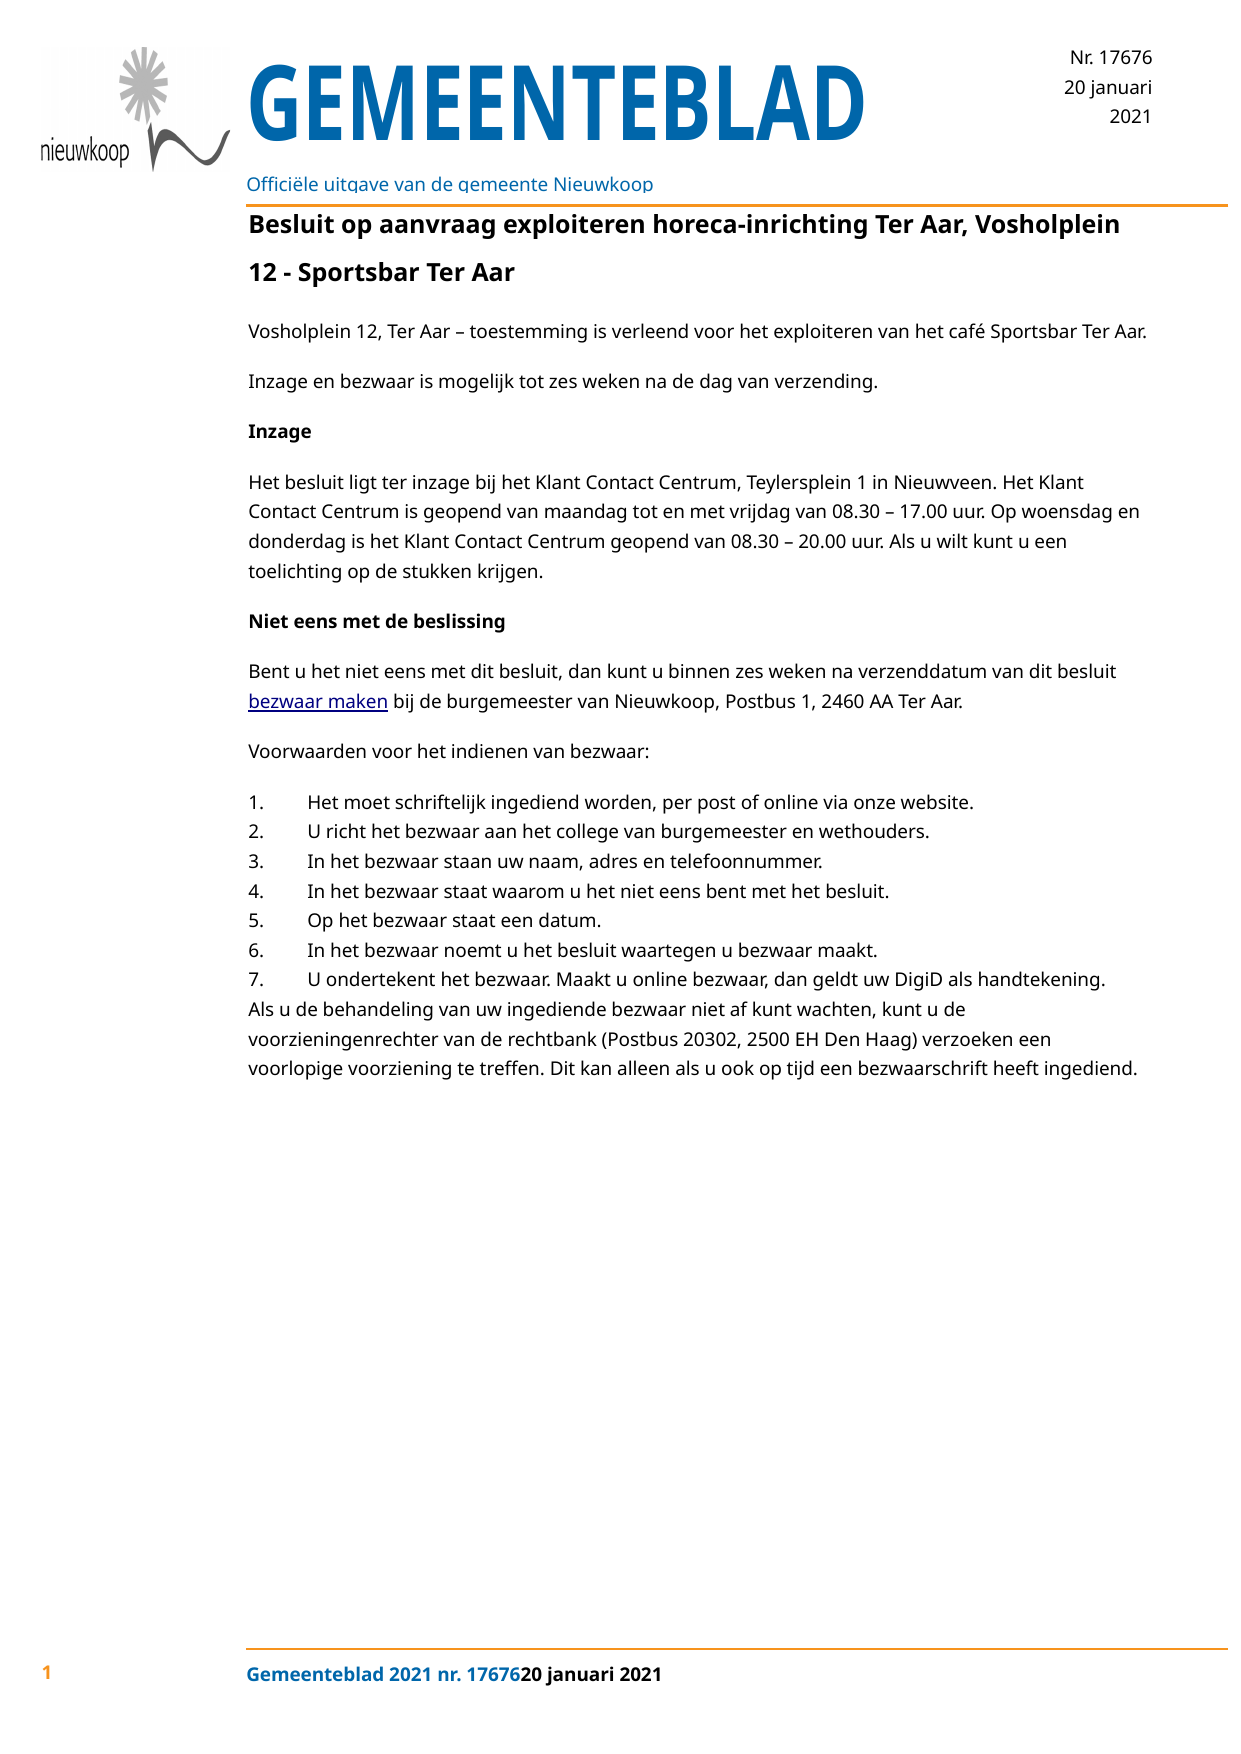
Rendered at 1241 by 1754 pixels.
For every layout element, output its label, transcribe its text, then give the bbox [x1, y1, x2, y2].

list In het bezwaar noemt u het besluit waartegen u bezwaar maakt. [248, 937, 1152, 963]
text Als u de behandeling van uw ingediende bezwaar niet af kunt wachten, kunt u de voorzieningenrechter van de rechtbank (Postbus 20302, 2500 EH Den Haag) verzoeken een voorlopige voorziening te treffen. Dit kan alleen als u ook op tijd een bezwaarschrift heeft ingediend. [248, 996, 1152, 1081]
list U richt het bezwaar aan het college van burgemeester en wethouders. [248, 819, 1152, 844]
list Het moet schriftelijk ingediend worden, per post of online via onze website. [248, 789, 1152, 815]
text Inzage [248, 419, 1152, 444]
list In het bezwaar staan uw naam, adres en telefoonnummer. [248, 848, 1152, 874]
picture [41, 47, 231, 172]
list In het bezwaar staat waarom u het niet eens bent met het besluit. [248, 878, 1152, 904]
text Inzage en bezwaar is mogelijk tot zes weken na de dag van verzending. [248, 368, 1152, 394]
text Besluit op aanvraag exploiteren horeca-inrichting Ter Aar, Vosholplein 12 - Sportsbar Ter Aar [248, 207, 1152, 288]
list U ondertekent het bezwaar. Maakt u online bezwaar, dan geldt uw DigiD als handtekening. [248, 967, 1152, 992]
text Vosholplein 12, Ter Aar – toestemming is verleend voor het exploiteren van het café Sportsbar Ter Aar. [248, 318, 1152, 344]
list Op het bezwaar staat een datum. [248, 907, 1152, 933]
text Niet eens met de beslissing [248, 608, 1152, 634]
text Het besluit ligt ter inzage bij het Klant Contact Centrum, Teylersplein 1 in Nieuwveen. Het Klant Contact Centrum is geopend van maandag tot en met vrijdag van 08.30 – 17.00 uur. Op woensdag en donderdag is het Klant Contact Centrum geopend van 08.30 – 20.00 uur. Als u wilt kunt u een toelichting op de stukken krijgen. [248, 469, 1152, 584]
text Bent u het niet eens met dit besluit, dan kunt u binnen zes weken na verzenddatum van dit besluit bezwaar maken bij de burgemeester van Nieuwkoop, Postbus 1, 2460 AA Ter Aar. [248, 659, 1152, 714]
text Voorwaarden voor het indienen van bezwaar: [248, 739, 1152, 764]
